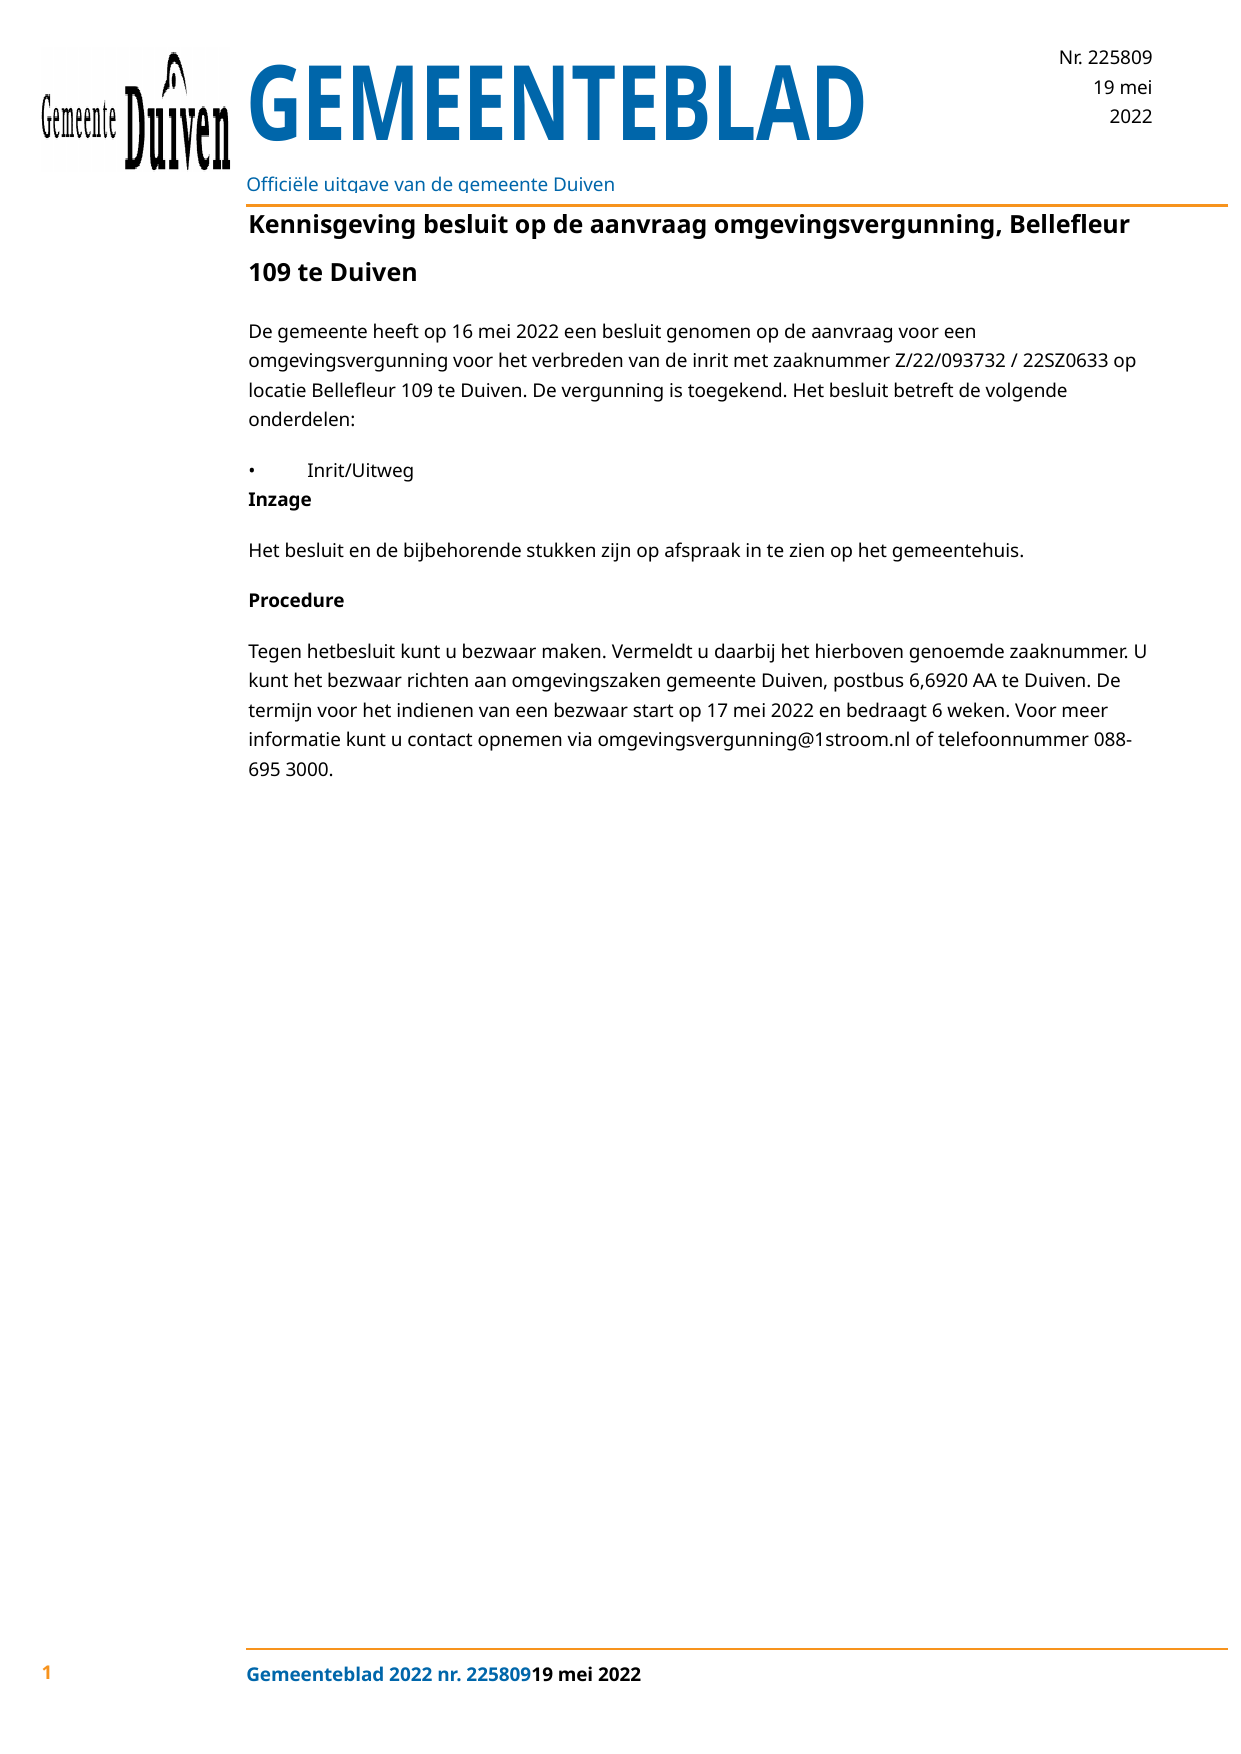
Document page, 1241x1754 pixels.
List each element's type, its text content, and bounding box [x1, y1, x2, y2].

picture [41, 47, 231, 172]
list Inrit/Uitweg [248, 457, 1152, 483]
text Tegen hetbesluit kunt u bezwaar maken. Vermeldt u daarbij het hierboven genoemde zaaknummer. U kunt het bezwaar richten aan omgevingszaken gemeente Duiven, postbus 6,6920 AA te Duiven. De termijn voor het indienen van een bezwaar start op 17 mei 2022 en bedraagt 6 weken. Voor meer informatie kunt u contact opnemen via omgevingsvergunning@1stroom.nl of telefoonnummer 088-695 3000. [248, 638, 1152, 782]
text Inzage [248, 487, 1152, 512]
text De gemeente heeft op 16 mei 2022 een besluit genomen op de aanvraag voor een omgevingsvergunning voor het verbreden van de inrit met zaaknummer Z/22/093732 / 22SZ0633 op locatie Bellefleur 109 te Duiven. De vergunning is toegekend. Het besluit betreft de volgende onderdelen: [248, 318, 1152, 432]
text Kennisgeving besluit op de aanvraag omgevingsvergunning, Bellefleur 109 te Duiven [248, 207, 1152, 288]
text Procedure [248, 587, 1152, 613]
text Het besluit en de bijbehorende stukken zijn op afspraak in te zien op het gemeentehuis. [248, 537, 1152, 563]
